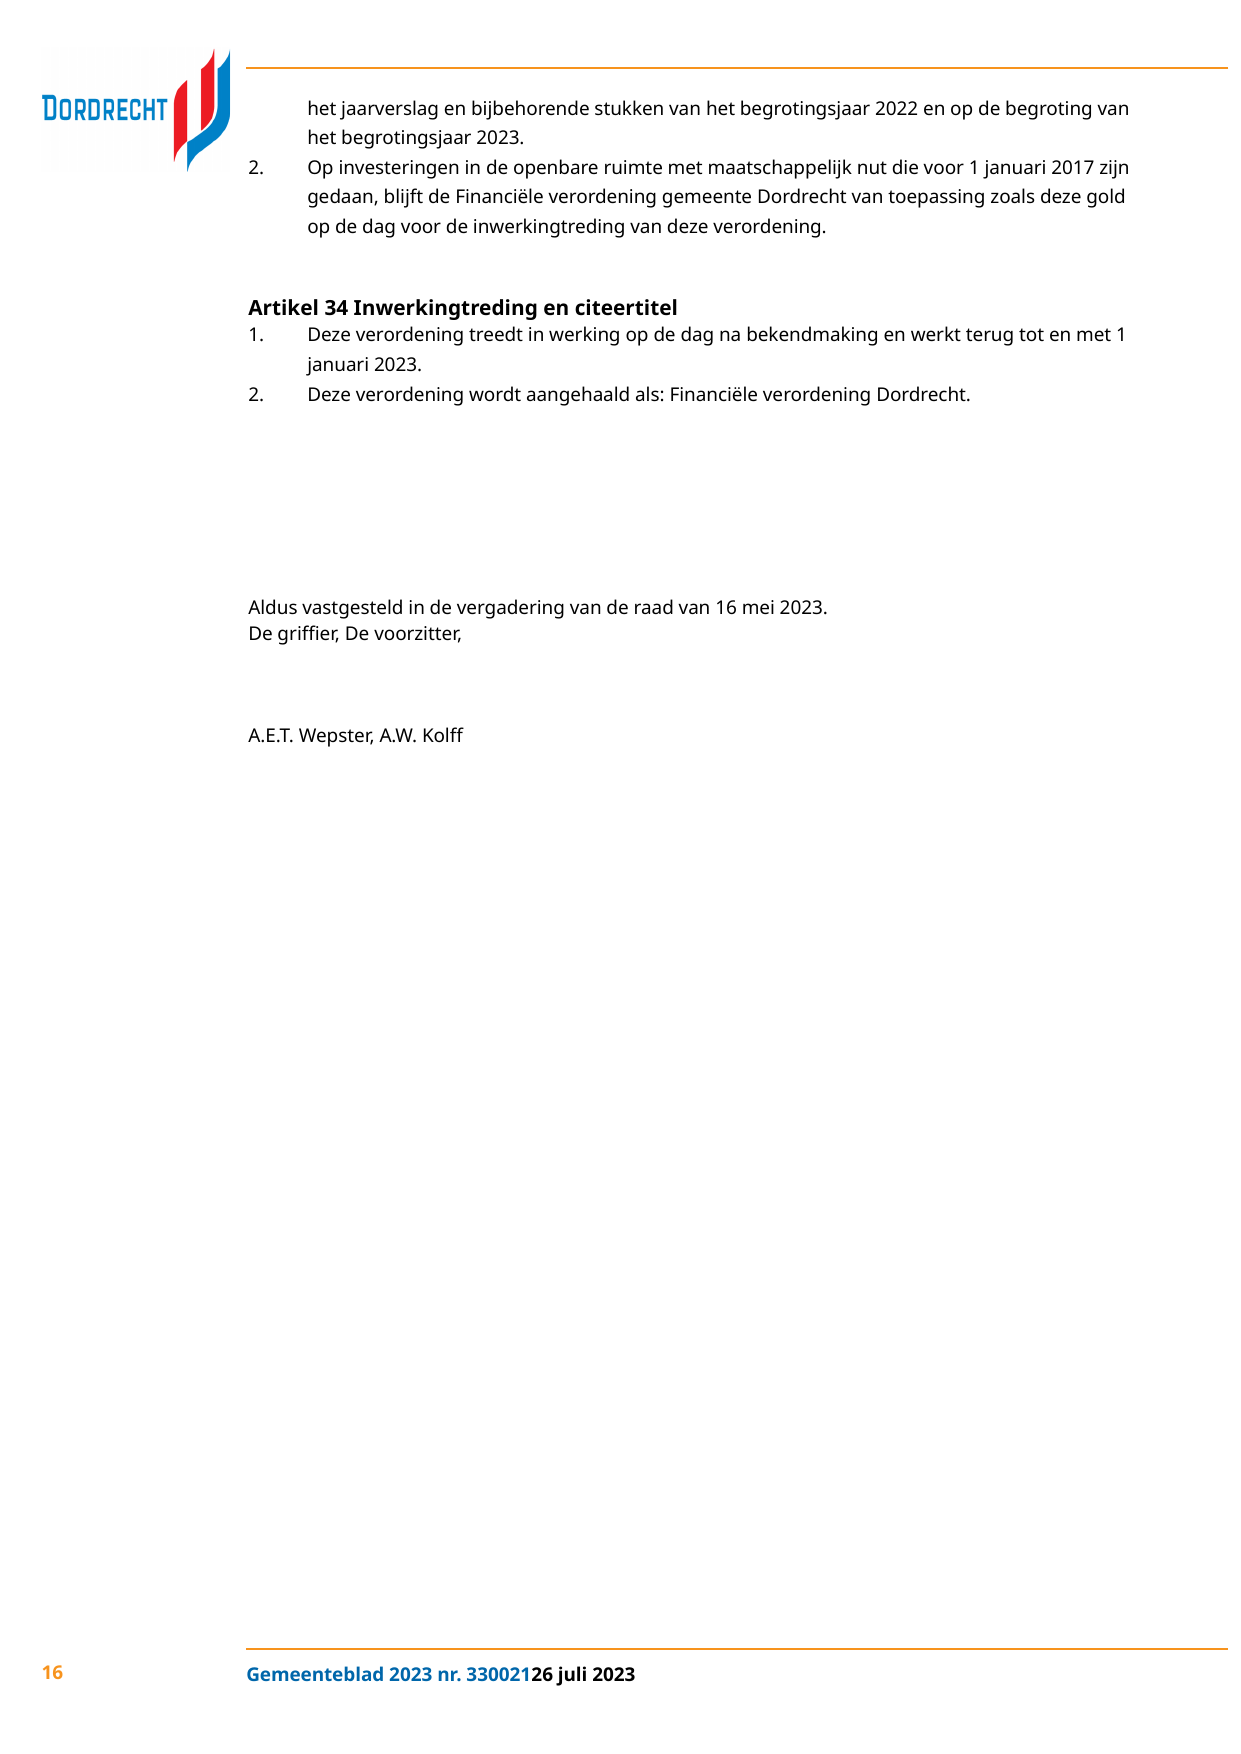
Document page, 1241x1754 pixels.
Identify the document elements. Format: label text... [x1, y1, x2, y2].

list het jaarverslag en bijbehorende stukken van het begrotingsjaar 2022 en op de begroting van het begrotingsjaar 2023. [248, 95, 1152, 150]
list Op investeringen in de openbare ruimte met maatschappelijk nut die voor 1 januari 2017 zijn gedaan, blijft de Financiële verordening gemeente Dordrecht van toepassing zoals deze gold op de dag voor de inwerkingtreding van deze verordening. [248, 154, 1152, 239]
text De griffier, De voorzitter, [248, 620, 1152, 645]
list Deze verordening treedt in werking op de dag na bekendmaking en werkt terug tot en met 1 januari 2023. [248, 322, 1152, 377]
picture [41, 47, 231, 172]
text A.E.T. Wepster, A.W. Kolff [248, 723, 1152, 748]
text Artikel 34 Inwerkingtreding en citeertitel [248, 293, 1152, 322]
text Aldus vastgesteld in de vergadering van de raad van 16 mei 2023. [248, 594, 1152, 620]
list Deze verordening wordt aangehaald als: Financiële verordening Dordrecht. [248, 381, 1152, 406]
